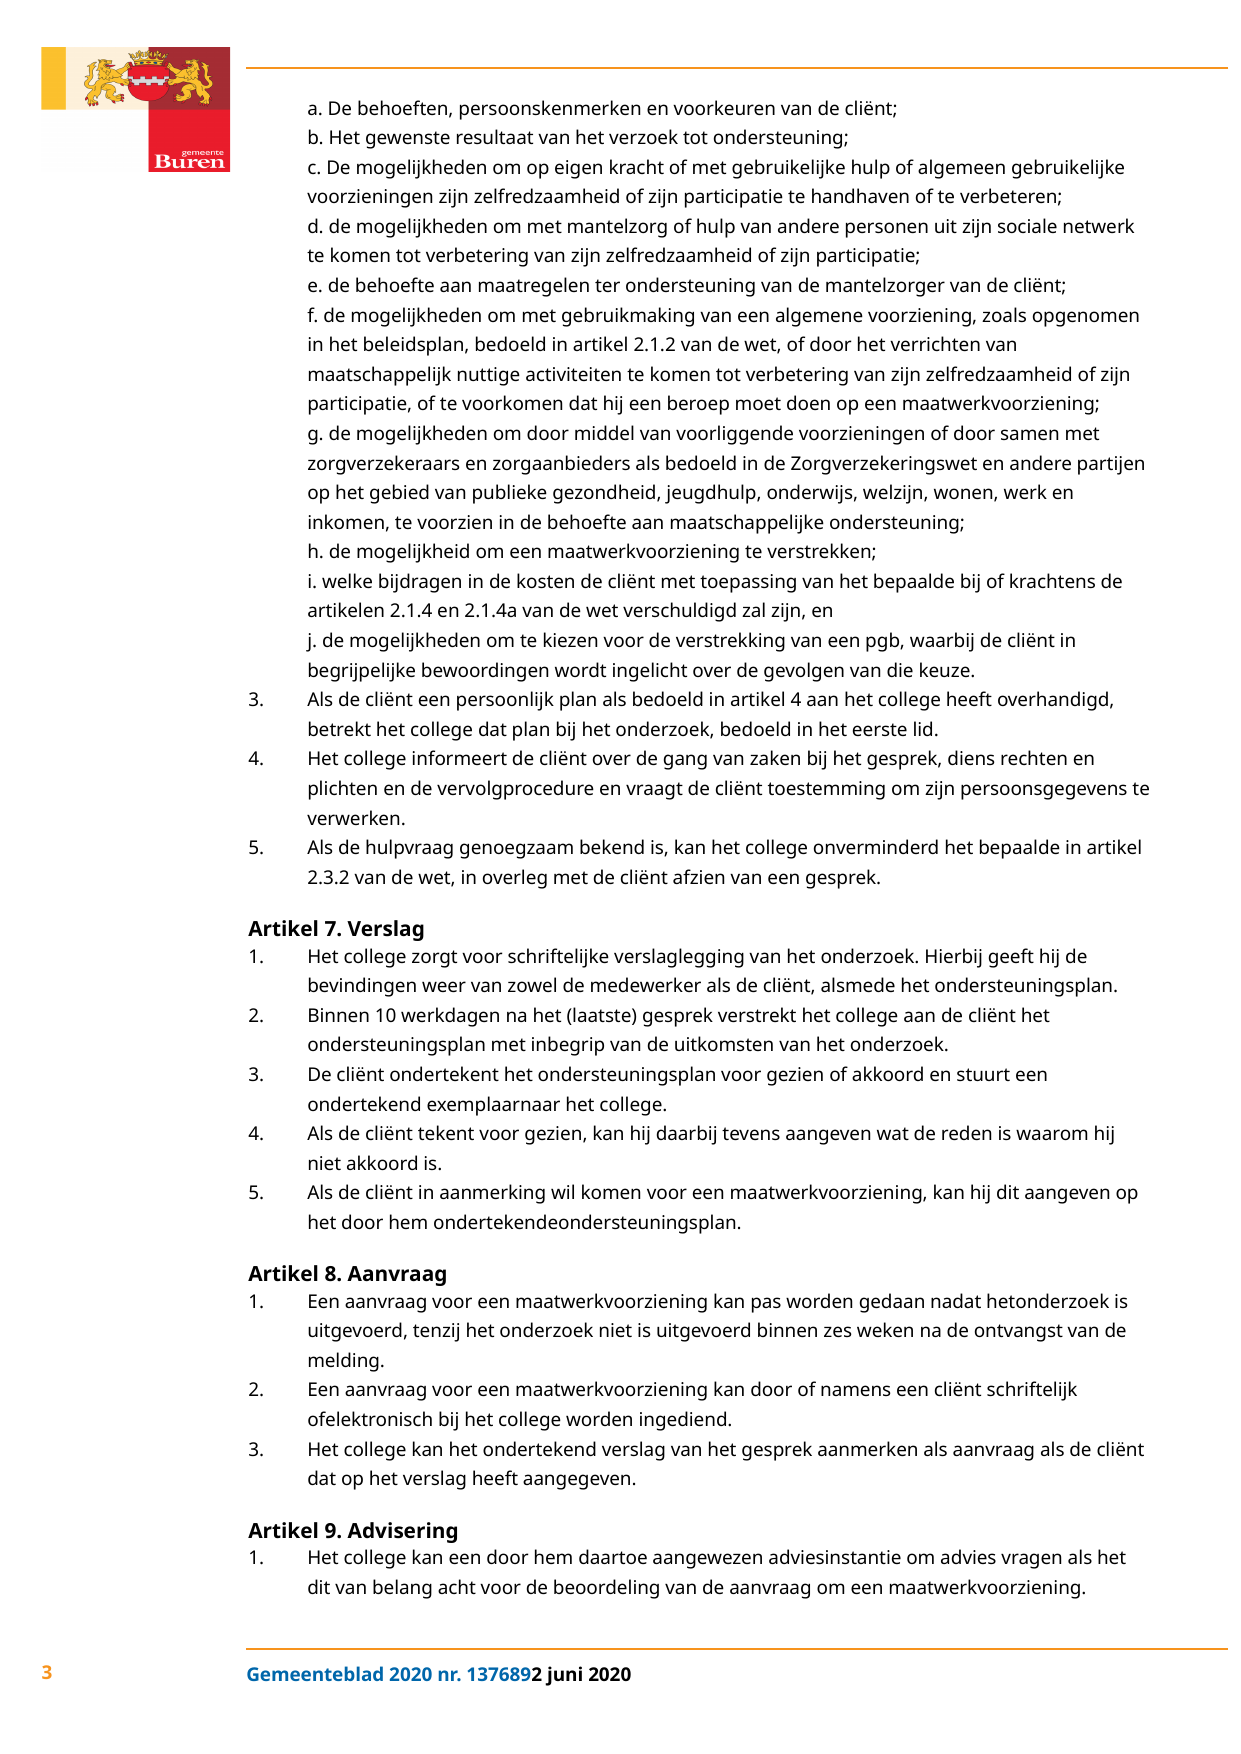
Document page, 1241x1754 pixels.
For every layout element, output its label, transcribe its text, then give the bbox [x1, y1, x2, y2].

list h. de mogelijkheid om een maatwerkvoorziening te verstrekken; [248, 538, 1152, 564]
list d. de mogelijkheden om met mantelzorg of hulp van andere personen uit zijn sociale netwerk te komen tot verbetering van zijn zelfredzaamheid of zijn participatie; [248, 213, 1152, 268]
list j. de mogelijkheden om te kiezen voor de verstrekking van een pgb, waarbij de cliënt in begrijpelijke bewoordingen wordt ingelicht over de gevolgen van die keuze. [248, 627, 1152, 683]
text Artikel 9. Advisering [248, 1516, 1152, 1544]
list Als de cliënt tekent voor gezien, kan hij daarbij tevens aangeven wat de reden is waarom hij niet akkoord is. [248, 1120, 1152, 1176]
list Een aanvraag voor een maatwerkvoorziening kan door of namens een cliënt schriftelijk ofelektronisch bij het college worden ingediend. [248, 1377, 1152, 1432]
list i. welke bijdragen in de kosten de cliënt met toepassing van het bepaalde bij of krachtens de artikelen 2.1.4 en 2.1.4a van de wet verschuldigd zal zijn, en [248, 568, 1152, 623]
list g. de mogelijkheden om door middel van voorliggende voorzieningen of door samen met zorgverzekeraars en zorgaanbieders als bedoeld in de Zorgverzekeringswet en andere partijen op het gebied van publieke gezondheid, jeugdhulp, onderwijs, welzijn, wonen, werk en inkomen, te voorzien in de behoefte aan maatschappelijke ondersteuning; [248, 420, 1152, 535]
text Artikel 8. Aanvraag [248, 1259, 1152, 1288]
list Als de cliënt in aanmerking wil komen voor een maatwerkvoorziening, kan hij dit aangeven op het door hem ondertekendeondersteuningsplan. [248, 1179, 1152, 1235]
list Het college zorgt voor schriftelijke verslaglegging van het onderzoek. Hierbij geeft hij de bevindingen weer van zowel de medewerker als de cliënt, alsmede het ondersteuningsplan. [248, 943, 1152, 998]
list Het college informeert de cliënt over de gang van zaken bij het gesprek, diens rechten en plichten en de vervolgprocedure en vraagt de cliënt toestemming om zijn persoonsgegevens te verwerken. [248, 746, 1152, 831]
list c. De mogelijkheden om op eigen kracht of met gebruikelijke hulp of algemeen gebruikelijke voorzieningen zijn zelfredzaamheid of zijn participatie te handhaven of te verbeteren; [248, 154, 1152, 209]
list Een aanvraag voor een maatwerkvoorziening kan pas worden gedaan nadat hetonderzoek is uitgevoerd, tenzij het onderzoek niet is uitgevoerd binnen zes weken na de ontvangst van de melding. [248, 1288, 1152, 1373]
list b. Het gewenste resultaat van het verzoek tot ondersteuning; [248, 124, 1152, 150]
text Artikel 7. Verslag [248, 914, 1152, 943]
list e. de behoefte aan maatregelen ter ondersteuning van de mantelzorger van de cliënt; [248, 272, 1152, 298]
list Het college kan het ondertekend verslag van het gesprek aanmerken als aanvraag als de cliënt dat op het verslag heeft aangegeven. [248, 1436, 1152, 1491]
list a. De behoeften, persoonskenmerken en voorkeuren van de cliënt; [248, 95, 1152, 121]
list Binnen 10 werkdagen na het (laatste) gesprek verstrekt het college aan de cliënt het ondersteuningsplan met inbegrip van de uitkomsten van het onderzoek. [248, 1002, 1152, 1057]
list f. de mogelijkheden om met gebruikmaking van een algemene voorziening, zoals opgenomen in het beleidsplan, bedoeld in artikel 2.1.2 van de wet, of door het verrichten van maatschappelijk nuttige activiteiten te komen tot verbetering van zijn zelfredzaamheid of zijn participatie, of te voorkomen dat hij een beroep moet doen op een maatwerkvoorziening; [248, 302, 1152, 416]
list Het college kan een door hem daartoe aangewezen adviesinstantie om advies vragen als het dit van belang acht voor de beoordeling van de aanvraag om een maatwerkvoorziening. [248, 1544, 1152, 1599]
list Als de cliënt een persoonlijk plan als bedoeld in artikel 4 aan het college heeft overhandigd, betrekt het college dat plan bij het onderzoek, bedoeld in het eerste lid. [248, 686, 1152, 742]
picture [41, 47, 231, 172]
list De cliënt ondertekent het ondersteuningsplan voor gezien of akkoord en stuurt een ondertekend exemplaarnaar het college. [248, 1061, 1152, 1116]
list Als de hulpvraag genoegzaam bekend is, kan het college onverminderd het bepaalde in artikel 2.3.2 van de wet, in overleg met de cliënt afzien van een gesprek. [248, 834, 1152, 890]
